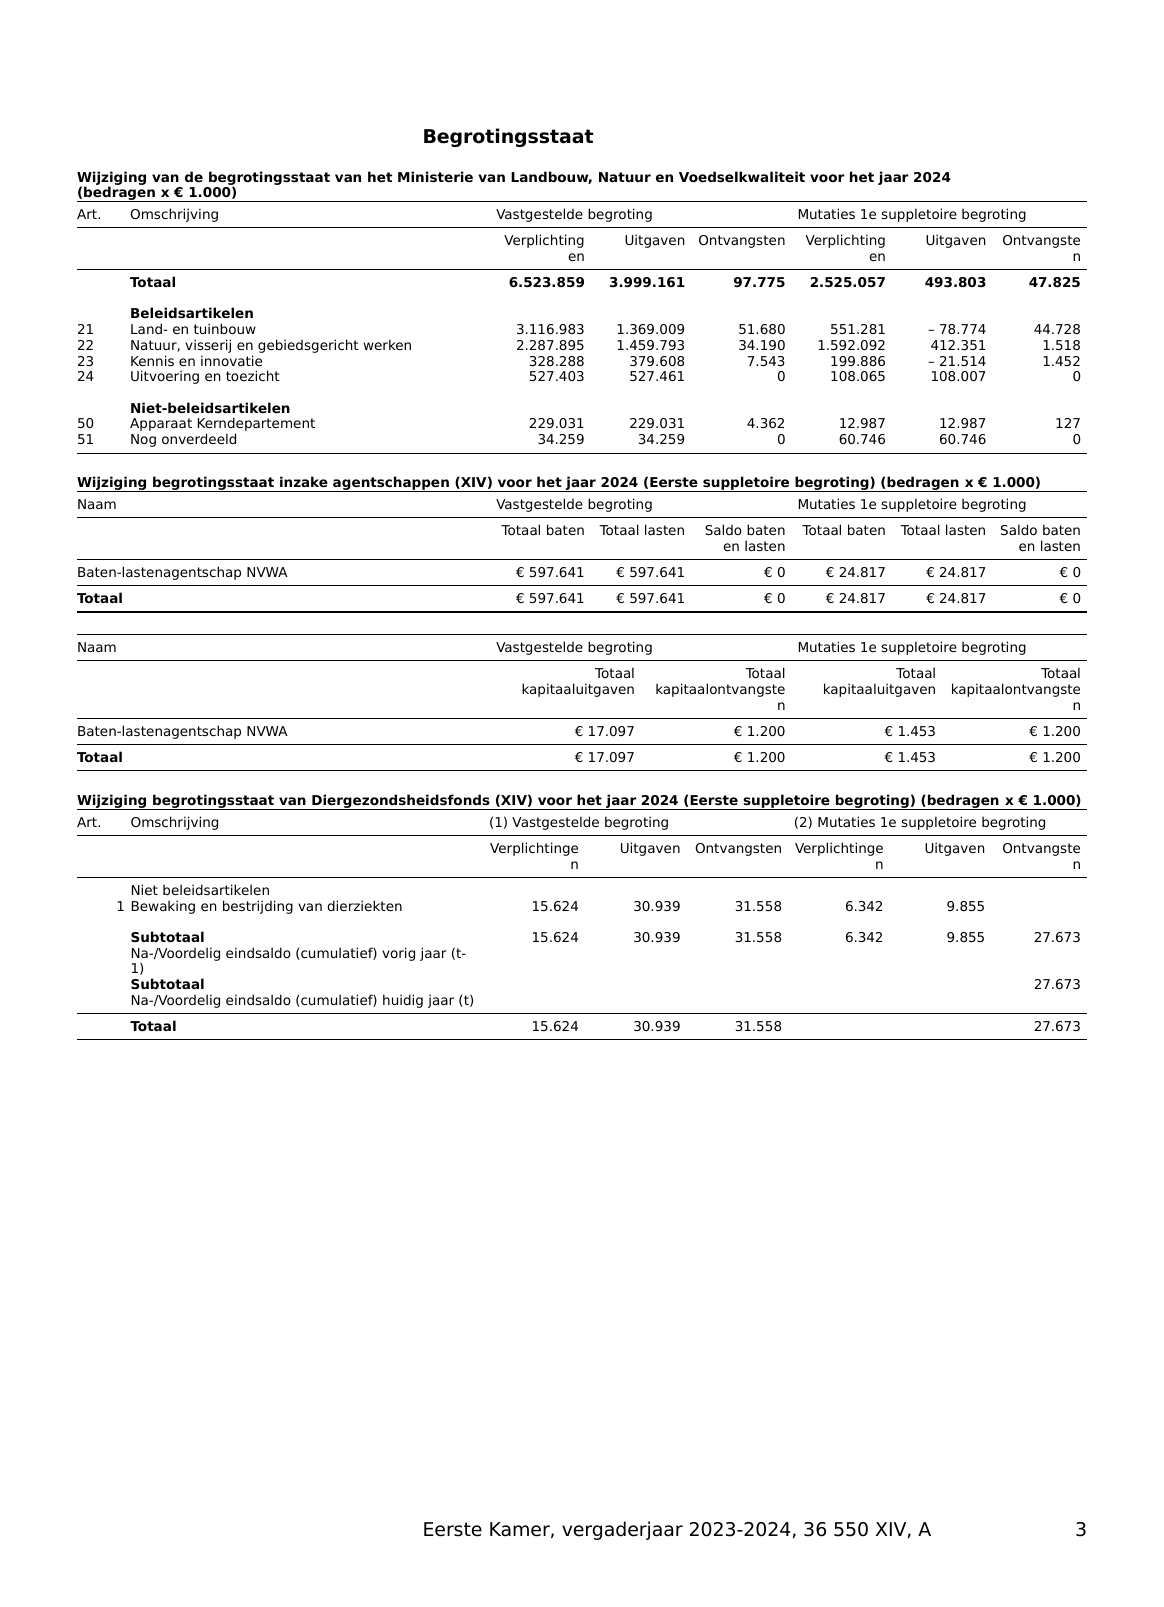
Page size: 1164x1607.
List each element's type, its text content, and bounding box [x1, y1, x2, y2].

table_cell 12.987 [892, 416, 992, 432]
table_cell € 17.097 [490, 719, 641, 744]
table_header Naam [77, 635, 490, 660]
table_cell [889, 977, 991, 993]
table_cell € 1.453 [791, 745, 942, 770]
table_cell [686, 878, 788, 898]
table_cell 15.624 [483, 1014, 584, 1039]
table_cell 50 [77, 416, 124, 432]
table_cell Omschrijving [124, 202, 490, 227]
table_cell [892, 401, 992, 416]
table_cell Vastgestelde begroting [490, 492, 791, 517]
table_cell Ontvangsten [691, 228, 791, 269]
table_cell [788, 977, 889, 993]
table_cell Totaal [124, 270, 490, 290]
table_cell 6.523.859 [490, 270, 591, 290]
table_cell [992, 290, 1087, 306]
table_cell 22 [77, 338, 124, 353]
table_cell Ontvangsten [686, 836, 788, 877]
table_cell [992, 306, 1087, 322]
table_cell Na-/Voordelig eindsaldo (cumulatief) huidig jaar (t) [125, 993, 483, 1013]
table_cell € 1.200 [641, 745, 791, 770]
table_cell 34.259 [490, 432, 591, 452]
table_header Wĳziging begrotingsstaat inzake agentschappen (XIV) voor het jaar 2024 (Eerste suppletoire begroting) (bedragen x € 1.000) [77, 475, 1087, 491]
table_cell [77, 946, 124, 977]
table_cell [483, 993, 584, 1013]
table_cell 30.939 [585, 930, 686, 946]
table_cell [124, 228, 490, 269]
table_cell 23 [77, 353, 124, 369]
table_cell Vastgestelde begroting [490, 202, 791, 227]
table_cell Totaal baten [791, 518, 892, 559]
table_cell [591, 290, 691, 306]
table_cell 108.007 [892, 369, 992, 385]
table_cell [483, 914, 584, 930]
table_cell [490, 306, 591, 322]
table_cell 1.459.793 [591, 338, 691, 353]
table_cell [77, 993, 124, 1013]
table_cell [992, 401, 1087, 416]
table_cell [77, 270, 124, 290]
table_cell Natuur, visserij en gebiedsgericht werken [124, 338, 490, 353]
table_cell € 1.200 [641, 719, 791, 744]
table_cell € 1.200 [942, 719, 1087, 744]
table_cell Art. [77, 810, 124, 835]
table_cell [788, 878, 889, 898]
table_cell 0 [691, 432, 791, 452]
table_cell Niet beleidsartikelen [125, 878, 483, 898]
table_header Wĳziging begrotingsstaat van Diergezondsheidsfonds (XIV) voor het jaar 2024 (Eerste suppletoire begroting) (bedragen x € 1.000) [77, 793, 1087, 809]
table_cell 328.288 [490, 353, 591, 369]
table_cell 12.987 [791, 416, 892, 432]
table_cell 199.886 [791, 353, 892, 369]
table_cell € 17.097 [490, 745, 641, 770]
table_cell 30.939 [585, 1014, 686, 1039]
table_cell Uitvoering en toezicht [124, 369, 490, 385]
table_cell 551.281 [791, 322, 892, 338]
table_cell [585, 878, 686, 898]
table_cell [691, 290, 791, 306]
table_cell [686, 977, 788, 993]
table_cell [77, 228, 124, 269]
table_cell Naam [77, 492, 490, 517]
table_cell Apparaat Kerndepartement [124, 416, 490, 432]
table_cell Beleidsartikelen [124, 306, 490, 322]
table_cell 527.403 [490, 369, 591, 385]
table_cell 30.939 [585, 899, 686, 914]
table_cell [125, 914, 483, 930]
table_cell Subtotaal [125, 977, 483, 993]
table_cell [791, 401, 892, 416]
table_cell Kennis en innovatie [124, 353, 490, 369]
table_cell 229.031 [490, 416, 591, 432]
table_cell Na-/Voordelig eindsaldo (cumulatief) vorig jaar (t-1) [125, 946, 483, 977]
table_cell 1.592.092 [791, 338, 892, 353]
table_cell 47.825 [992, 270, 1087, 290]
table_cell 60.746 [892, 432, 992, 452]
table_cell € 24.817 [892, 560, 992, 585]
table_cell € 1.200 [942, 745, 1087, 770]
table_cell Uitgaven [889, 836, 991, 877]
table_cell € 597.641 [490, 560, 591, 585]
table_cell Art. [77, 202, 124, 227]
table_cell [889, 878, 991, 898]
table_cell [892, 306, 992, 322]
table_cell [991, 878, 1087, 898]
table_cell 34.190 [691, 338, 791, 353]
table_cell Totaal lasten [591, 518, 691, 559]
table_cell [77, 385, 124, 401]
table_cell 51 [77, 432, 124, 452]
table_cell € 0 [691, 560, 791, 585]
table_cell Baten-lastenagentschap NVWA [77, 560, 490, 585]
table_cell [889, 1014, 991, 1039]
table_cell Verplichtingen [791, 228, 892, 269]
table_cell [691, 385, 791, 401]
table_cell [788, 946, 889, 977]
table_cell [124, 290, 490, 306]
table_cell € 0 [992, 586, 1087, 611]
table_cell Ontvangsten [991, 836, 1087, 877]
table_cell Saldo baten en lasten [691, 518, 791, 559]
table_cell 1.369.009 [591, 322, 691, 338]
table_cell € 24.817 [892, 586, 992, 611]
table_cell [691, 401, 791, 416]
table_cell – 78.774 [892, 322, 992, 338]
table_cell 0 [992, 432, 1087, 452]
table_cell Nog onverdeeld [124, 432, 490, 452]
table_cell Totaal [125, 1014, 483, 1039]
table_cell [77, 401, 124, 416]
table_cell Totaal [77, 745, 490, 770]
table_cell [991, 946, 1087, 977]
table_cell Saldo baten en lasten [992, 518, 1087, 559]
table_cell 15.624 [483, 899, 584, 914]
table_cell [585, 993, 686, 1013]
table_cell 2.287.895 [490, 338, 591, 353]
table_cell 1.452 [992, 353, 1087, 369]
table_cell Omschrijving [125, 810, 483, 835]
table_cell [483, 977, 584, 993]
table_cell € 597.641 [591, 586, 691, 611]
table_cell [686, 914, 788, 930]
table_cell [591, 306, 691, 322]
table_cell [686, 946, 788, 977]
table_cell [889, 993, 991, 1013]
table_cell € 597.641 [490, 586, 591, 611]
table_cell [892, 385, 992, 401]
table_cell [788, 914, 889, 930]
table_cell [77, 914, 124, 930]
table_cell – 21.514 [892, 353, 992, 369]
table_cell 412.351 [892, 338, 992, 353]
table_cell [77, 518, 490, 559]
table_cell Land- en tuinbouw [124, 322, 490, 338]
table_cell € 597.641 [591, 560, 691, 585]
table_cell 3.999.161 [591, 270, 691, 290]
table_cell 527.461 [591, 369, 691, 385]
table_cell 34.259 [591, 432, 691, 452]
table_cell Niet-beleidsartikelen [124, 401, 490, 416]
table_cell [686, 993, 788, 1013]
table_cell Totaal kapitaalontvangsten [641, 661, 791, 718]
table_cell [490, 385, 591, 401]
table_cell 31.558 [686, 1014, 788, 1039]
table_cell 44.728 [992, 322, 1087, 338]
table_cell Mutaties 1e suppletoire begroting [791, 202, 1087, 227]
table_cell 1 [77, 899, 124, 914]
table_cell € 1.453 [791, 719, 942, 744]
table_cell 15.624 [483, 930, 584, 946]
table_cell Uitgaven [585, 836, 686, 877]
table_cell 0 [691, 369, 791, 385]
table_cell 4.362 [691, 416, 791, 432]
table_cell Totaal kapitaaluitgaven [490, 661, 641, 718]
table_cell [992, 385, 1087, 401]
table_cell Baten-lastenagentschap NVWA [77, 719, 490, 744]
table_cell Verplichtingen [490, 228, 591, 269]
table_cell 97.775 [691, 270, 791, 290]
table_cell 31.558 [686, 899, 788, 914]
table_header Mutaties 1e suppletoire begroting [791, 635, 1087, 660]
table_cell [77, 661, 490, 718]
table_cell [691, 306, 791, 322]
table_cell 27.673 [991, 1014, 1087, 1039]
table_cell [791, 290, 892, 306]
table_cell [125, 836, 483, 877]
table_cell [77, 930, 124, 946]
table_cell [77, 1014, 124, 1039]
table_cell [991, 899, 1087, 914]
table_cell 1.518 [992, 338, 1087, 353]
table_cell 27.673 [991, 977, 1087, 993]
table_cell Subtotaal [125, 930, 483, 946]
table_cell 229.031 [591, 416, 691, 432]
table_cell [889, 946, 991, 977]
table_cell [124, 385, 490, 401]
table_cell Ontvangsten [992, 228, 1087, 269]
table_cell Verplichtingen [483, 836, 584, 877]
table_cell Uitgaven [892, 228, 992, 269]
table_cell 3.116.983 [490, 322, 591, 338]
table_cell [892, 290, 992, 306]
table_cell [77, 878, 124, 898]
table_cell 379.608 [591, 353, 691, 369]
table_cell 127 [992, 416, 1087, 432]
table_cell 21 [77, 322, 124, 338]
table_cell 9.855 [889, 930, 991, 946]
table_cell [585, 914, 686, 930]
table_cell [490, 401, 591, 416]
table_cell 0 [992, 369, 1087, 385]
table_cell 6.342 [788, 930, 889, 946]
table_cell [77, 836, 124, 877]
table_cell 2.525.057 [791, 270, 892, 290]
table_cell Totaal kapitaalontvangsten [942, 661, 1087, 718]
table_cell 6.342 [788, 899, 889, 914]
table_cell [483, 946, 584, 977]
table_cell [991, 914, 1087, 930]
table_cell Totaal baten [490, 518, 591, 559]
table_cell [591, 401, 691, 416]
table_cell € 0 [691, 586, 791, 611]
table_cell [991, 993, 1087, 1013]
table_cell 27.673 [991, 930, 1087, 946]
table_cell € 0 [992, 560, 1087, 585]
table_cell [77, 290, 124, 306]
table_cell 108.065 [791, 369, 892, 385]
table_cell 60.746 [791, 432, 892, 452]
table_cell 7.543 [691, 353, 791, 369]
table_cell € 24.817 [791, 586, 892, 611]
table_cell 493.803 [892, 270, 992, 290]
table_header Wijziging van de begrotingsstaat van het Ministerie van Landbouw, Natuur en Voedselkwaliteit voor het jaar 2024 (bedragen x € 1.000) [77, 170, 1087, 201]
table_cell € 24.817 [791, 560, 892, 585]
table_cell 9.855 [889, 899, 991, 914]
subtitle Begrotingsstaat [422, 126, 1087, 148]
table_cell [585, 977, 686, 993]
table_cell Totaal kapitaaluitgaven [791, 661, 942, 718]
table_cell [791, 385, 892, 401]
table_cell (1) Vastgestelde begroting [483, 810, 788, 835]
table_cell 24 [77, 369, 124, 385]
table_cell [591, 385, 691, 401]
table_cell [788, 993, 889, 1013]
table_cell [788, 1014, 889, 1039]
table_cell [483, 878, 584, 898]
table_cell Bewaking en bestrijding van dierziekten [125, 899, 483, 914]
table_cell [585, 946, 686, 977]
table_cell [889, 914, 991, 930]
table_cell [77, 977, 124, 993]
table_cell 51.680 [691, 322, 791, 338]
table_cell 31.558 [686, 930, 788, 946]
table_cell Mutaties 1e suppletoire begroting [791, 492, 1087, 517]
table_cell (2) Mutaties 1e suppletoire begroting [788, 810, 1087, 835]
table_header Vastgestelde begroting [490, 635, 791, 660]
table_cell Uitgaven [591, 228, 691, 269]
table_cell Totaal [77, 586, 490, 611]
table_cell Totaal lasten [892, 518, 992, 559]
table_cell [490, 290, 591, 306]
table_cell [791, 306, 892, 322]
table_cell Verplichtingen [788, 836, 889, 877]
table_cell [77, 306, 124, 322]
